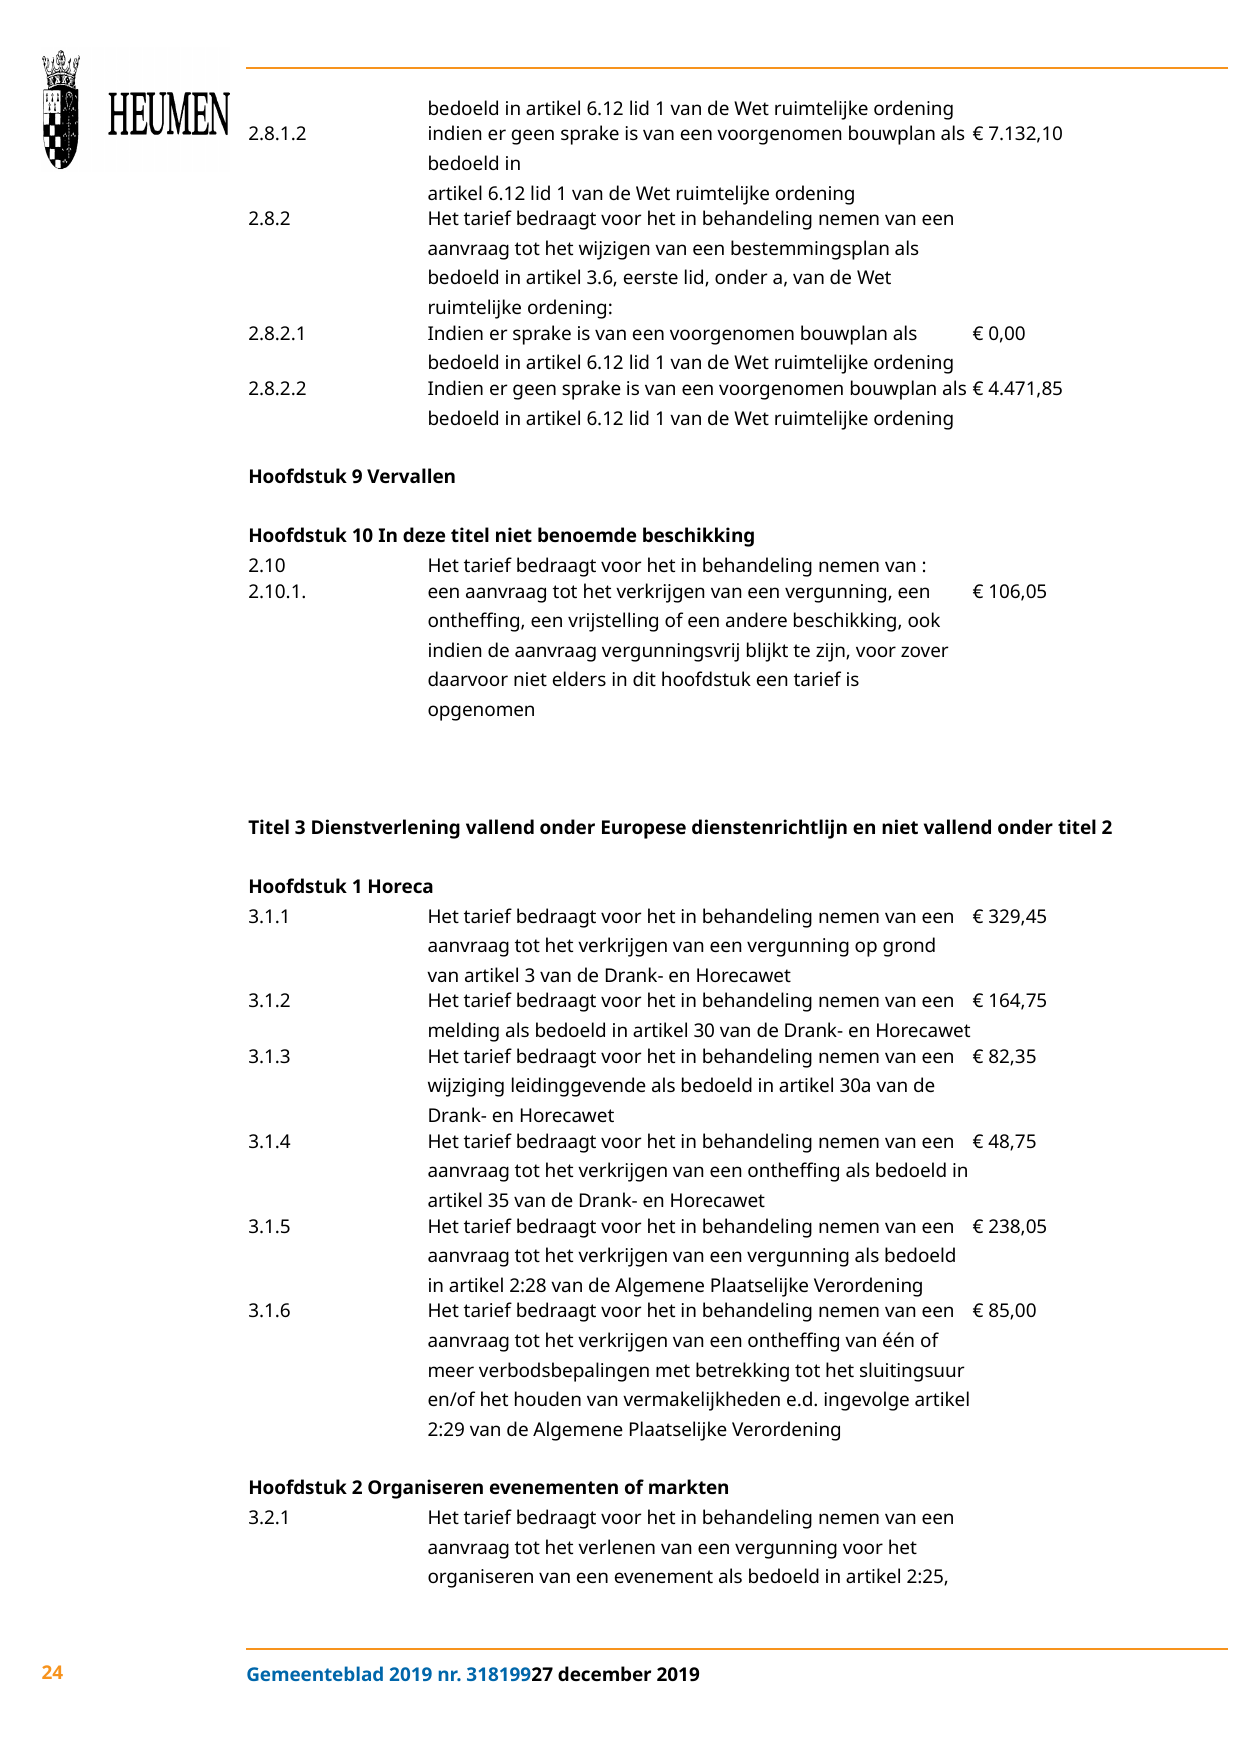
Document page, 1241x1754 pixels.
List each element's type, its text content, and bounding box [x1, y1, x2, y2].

table_cell € 164,75 [973, 988, 1152, 1043]
table_header [973, 552, 1152, 578]
table_cell bedoeld in artikel 6.12 lid 1 van de Wet ruimtelijke ordening [427, 95, 972, 121]
table_cell 2.10.1. [248, 578, 427, 722]
table_header Het tarief bedraagt voor het in behandeling nemen van een aanvraag tot het verkrijgen van een vergunning op grond van artikel 3 van de Drank- en Horecawet [427, 903, 972, 988]
table_header Het tarief bedraagt voor het in behandeling nemen van een aanvraag tot het verlenen van een vergunning voor het organiseren van een evenement als bedoeld in artikel 2:25, [427, 1504, 972, 1589]
text Titel 3 Dienstverlening vallend onder Europese dienstenrichtlijn en niet vallend onder titel 2 [248, 814, 1152, 840]
table_cell 2.8.2 [248, 205, 427, 320]
table_cell Het tarief bedraagt voor het in behandeling nemen van een aanvraag tot het verkrijgen van een ontheffing als bedoeld in artikel 35 van de Drank- en Horecawet [427, 1128, 972, 1213]
table_cell 3.1.5 [248, 1213, 427, 1298]
table_cell € 0,00 [973, 320, 1152, 375]
table_cell 2.8.2.1 [248, 320, 427, 375]
table_cell [248, 95, 427, 121]
text Hoofdstuk 1 Horeca [248, 873, 1152, 899]
table_cell 3.1.4 [248, 1128, 427, 1213]
table_cell 3.1.3 [248, 1043, 427, 1128]
table_cell Het tarief bedraagt voor het in behandeling nemen van een wijziging leidinggevende als bedoeld in artikel 30a van de Drank- en Horecawet [427, 1043, 972, 1128]
table_cell € 82,35 [973, 1043, 1152, 1128]
table_cell indien er geen sprake is van een voorgenomen bouwplan als bedoeld in artikel 6.12 lid 1 van de Wet ruimtelijke ordening [427, 121, 972, 205]
table_cell Indien er sprake is van een voorgenomen bouwplan als bedoeld in artikel 6.12 lid 1 van de Wet ruimtelijke ordening [427, 320, 972, 375]
table_cell Het tarief bedraagt voor het in behandeling nemen van een aanvraag tot het wijzigen van een bestemmingsplan als bedoeld in artikel 3.6, eerste lid, onder a, van de Wet ruimtelijke ordening: [427, 205, 972, 320]
table_header 3.1.1 [248, 903, 427, 988]
table_cell Het tarief bedraagt voor het in behandeling nemen van een aanvraag tot het verkrijgen van een vergunning als bedoeld in artikel 2:28 van de Algemene Plaatselijke Verordening [427, 1213, 972, 1298]
table_cell € 85,00 [973, 1298, 1152, 1442]
table_cell een aanvraag tot het verkrijgen van een vergunning, een ontheffing, een vrijstelling of een andere beschikking, ook indien de aanvraag vergunningsvrij blijkt te zijn, voor zover daarvoor niet elders in dit hoofdstuk een tarief is opgenomen [427, 578, 972, 722]
table_cell € 238,05 [973, 1213, 1152, 1298]
table_cell 3.1.6 [248, 1298, 427, 1442]
table_cell € 7.132,10 [973, 121, 1152, 205]
text Hoofdstuk 9 Vervallen [248, 463, 1152, 489]
picture [41, 47, 231, 172]
table_header [973, 1504, 1152, 1589]
table_header 2.10 [248, 552, 427, 578]
text Hoofdstuk 2 Organiseren evenementen of markten [248, 1474, 1152, 1500]
table_cell [973, 205, 1152, 320]
table_cell 2.8.2.2 [248, 375, 427, 431]
text Hoofdstuk 10 In deze titel niet benoemde beschikking [248, 522, 1152, 548]
table_cell € 48,75 [973, 1128, 1152, 1213]
table_cell € 4.471,85 [973, 375, 1152, 431]
table_header 3.2.1 [248, 1504, 427, 1589]
table_cell Het tarief bedraagt voor het in behandeling nemen van een melding als bedoeld in artikel 30 van de Drank- en Horecawet [427, 988, 972, 1043]
table_cell 3.1.2 [248, 988, 427, 1043]
table_cell € 106,05 [973, 578, 1152, 722]
table_cell Het tarief bedraagt voor het in behandeling nemen van een aanvraag tot het verkrijgen van een ontheffing van één of meer verbodsbepalingen met betrekking tot het sluitingsuur en/of het houden van vermakelijkheden e.d. ingevolge artikel 2:29 van de Algemene Plaatselijke Verordening [427, 1298, 972, 1442]
table_header Het tarief bedraagt voor het in behandeling nemen van : [427, 552, 972, 578]
table_cell Indien er geen sprake is van een voorgenomen bouwplan als bedoeld in artikel 6.12 lid 1 van de Wet ruimtelijke ordening [427, 375, 972, 431]
table_cell 2.8.1.2 [248, 121, 427, 205]
table_header € 329,45 [973, 903, 1152, 988]
table_cell [973, 95, 1152, 121]
